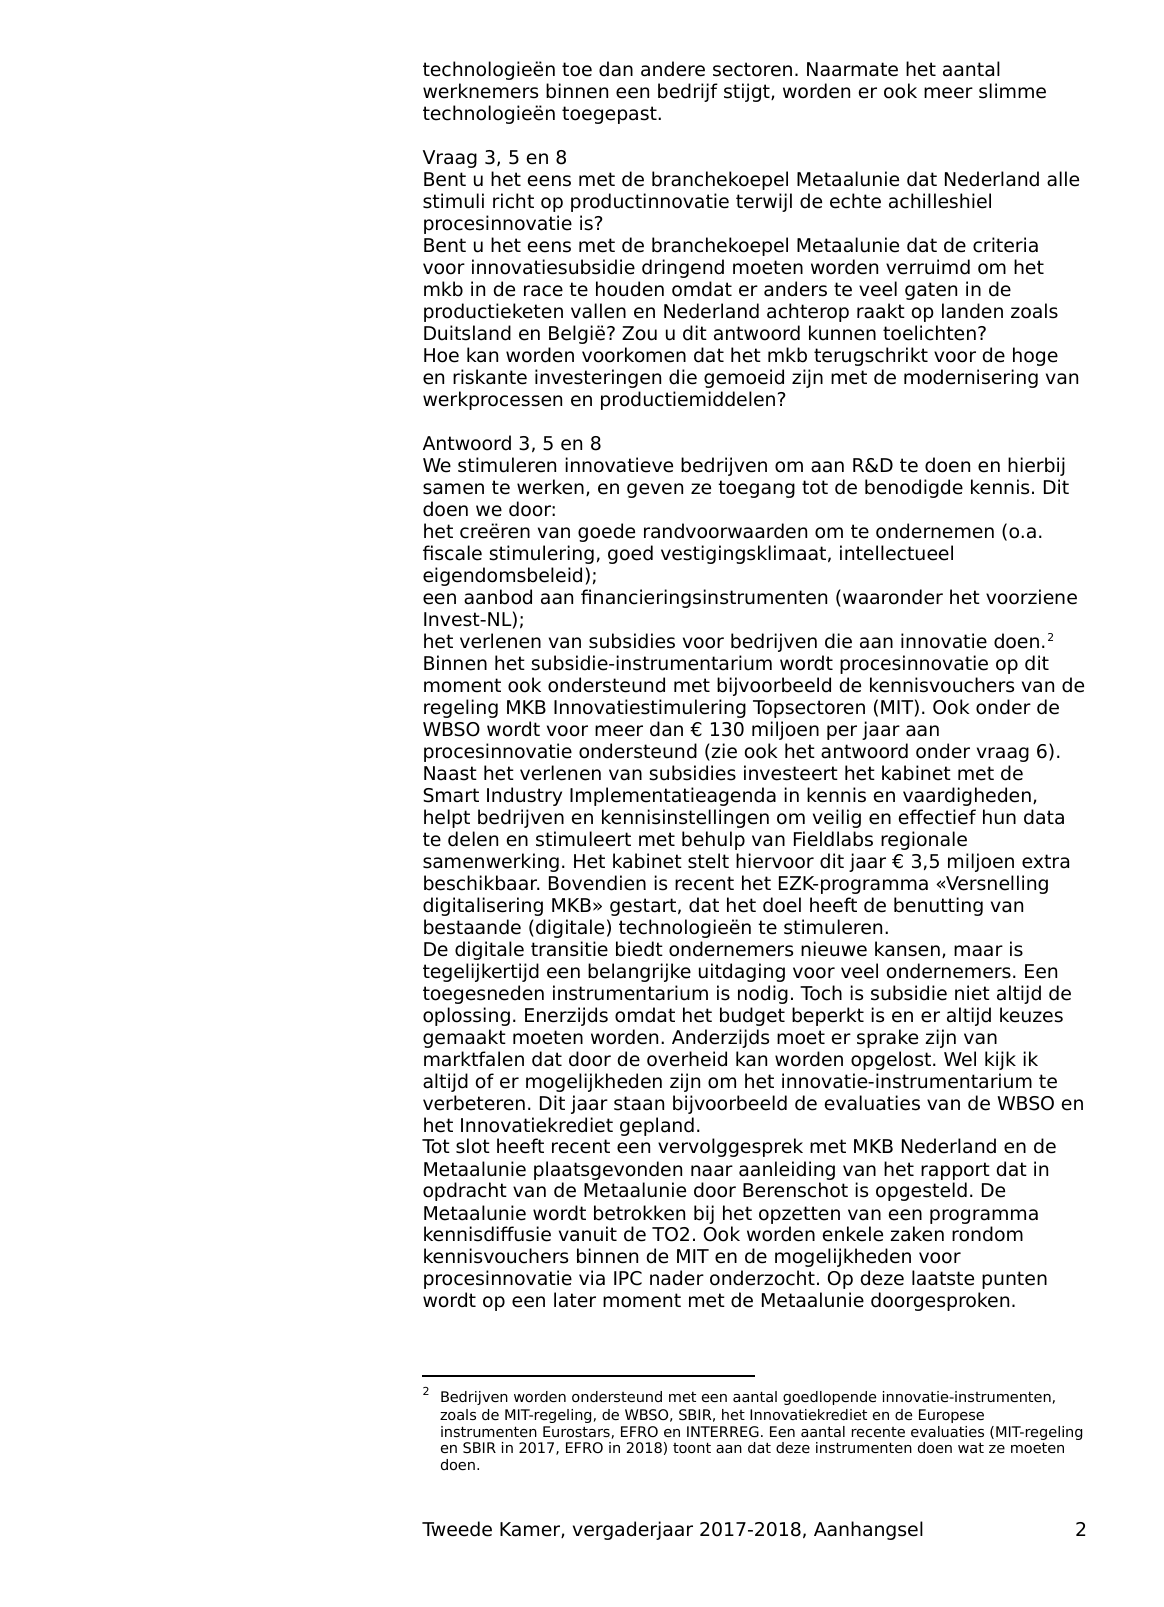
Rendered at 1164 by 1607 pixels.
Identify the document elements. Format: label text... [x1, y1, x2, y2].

text Binnen het subsidie-instrumentarium wordt procesinnovatie op dit moment ook ondersteund met bijvoorbeeld de kennisvouchers van de regeling MKB Innovatiestimulering Topsectoren (MIT). Ook onder de WBSO wordt voor meer dan € 130 miljoen per jaar aan procesinnovatie ondersteund (zie ook het antwoord onder vraag 6). Naast het verlenen van subsidies investeert het kabinet met de Smart Industry Implementatieagenda in kennis en vaardigheden, helpt bedrijven en kennisinstellingen om veilig en effectief hun data te delen en stimuleert met behulp van Fieldlabs regionale samenwerking. Het kabinet stelt hiervoor dit jaar € 3,5 miljoen extra beschikbaar. Bovendien is recent het EZK-programma «Versnelling digitalisering MKB» gestart, dat het doel heeft de benutting van bestaande (digitale) technologieën te stimuleren. [422, 653, 1087, 939]
text De digitale transitie biedt ondernemers nieuwe kansen, maar is tegelijkertijd een belangrijke uitdaging voor veel ondernemers. Een toegesneden instrumentarium is nodig. Toch is subsidie niet altijd de oplossing. Enerzijds omdat het budget beperkt is en er altijd keuzes gemaakt moeten worden. Anderzijds moet er sprake zijn van marktfalen dat door de overheid kan worden opgelost. Wel kijk ik altijd of er mogelijkheden zijn om het innovatie-instrumentarium te verbeteren. Dit jaar staan bijvoorbeeld de evaluaties van de WBSO en het Innovatiekrediet gepland. [422, 939, 1087, 1136]
text Bent u het eens met de branchekoepel Metaalunie dat Nederland alle stimuli richt op productinnovatie terwijl de echte achilleshiel procesinnovatie is? [422, 169, 1087, 235]
text Bedrijven worden ondersteund met een aantal goedlopende innovatie-instrumenten, zoals de MIT-regeling, de WBSO, SBIR, het Innovatiekrediet en de Europese instrumenten Eurostars, EFRO en INTERREG. Een aantal recente evaluaties (MIT-regeling en SBIR in 2017, EFRO in 2018) toont aan dat deze instrumenten doen wat ze moeten doen. [422, 1385, 1087, 1474]
text Tot slot heeft recent een vervolggesprek met MKB Nederland en de Metaalunie plaatsgevonden naar aanleiding van het rapport dat in opdracht van de Metaalunie door Berenschot is opgesteld. De Metaalunie wordt betrokken bij het opzetten van een programma kennisdiffusie vanuit de TO2. Ook worden enkele zaken rondom kennisvouchers binnen de MIT en de mogelijkheden voor procesinnovatie via IPC nader onderzocht. Op deze laatste punten wordt op een later moment met de Metaalunie doorgesproken. [422, 1136, 1087, 1312]
text We stimuleren innovatieve bedrijven om aan R&D te doen en hierbij samen te werken, en geven ze toegang tot de benodigde kennis. Dit doen we door: [422, 455, 1087, 521]
text een aanbod aan financieringsinstrumenten (waaronder het voorziene Invest-NL); [422, 587, 1087, 631]
text Antwoord 3, 5 en 8 [422, 433, 1087, 455]
text het verlenen van subsidies voor bedrijven die aan innovatie doen. [422, 631, 1087, 653]
text Vraag 3, 5 en 8 [422, 147, 1087, 169]
text het creëren van goede randvoorwaarden om te ondernemen (o.a. fiscale stimulering, goed vestigingsklimaat, intellectueel eigendomsbeleid); [422, 521, 1087, 587]
text Hoe kan worden voorkomen dat het mkb terugschrikt voor de hoge en riskante investeringen die gemoeid zijn met de modernisering van werkprocessen en productiemiddelen? [422, 345, 1087, 411]
text Bent u het eens met de branchekoepel Metaalunie dat de criteria voor innovatiesubsidie dringend moeten worden verruimd om het mkb in de race te houden omdat er anders te veel gaten in de productieketen vallen en Nederland achterop raakt op landen zoals Duitsland en België? Zou u dit antwoord kunnen toelichten? [422, 235, 1087, 345]
text technologieën toe dan andere sectoren. Naarmate het aantal werknemers binnen een bedrijf stijgt, worden er ook meer slimme technologieën toegepast. [422, 59, 1087, 125]
